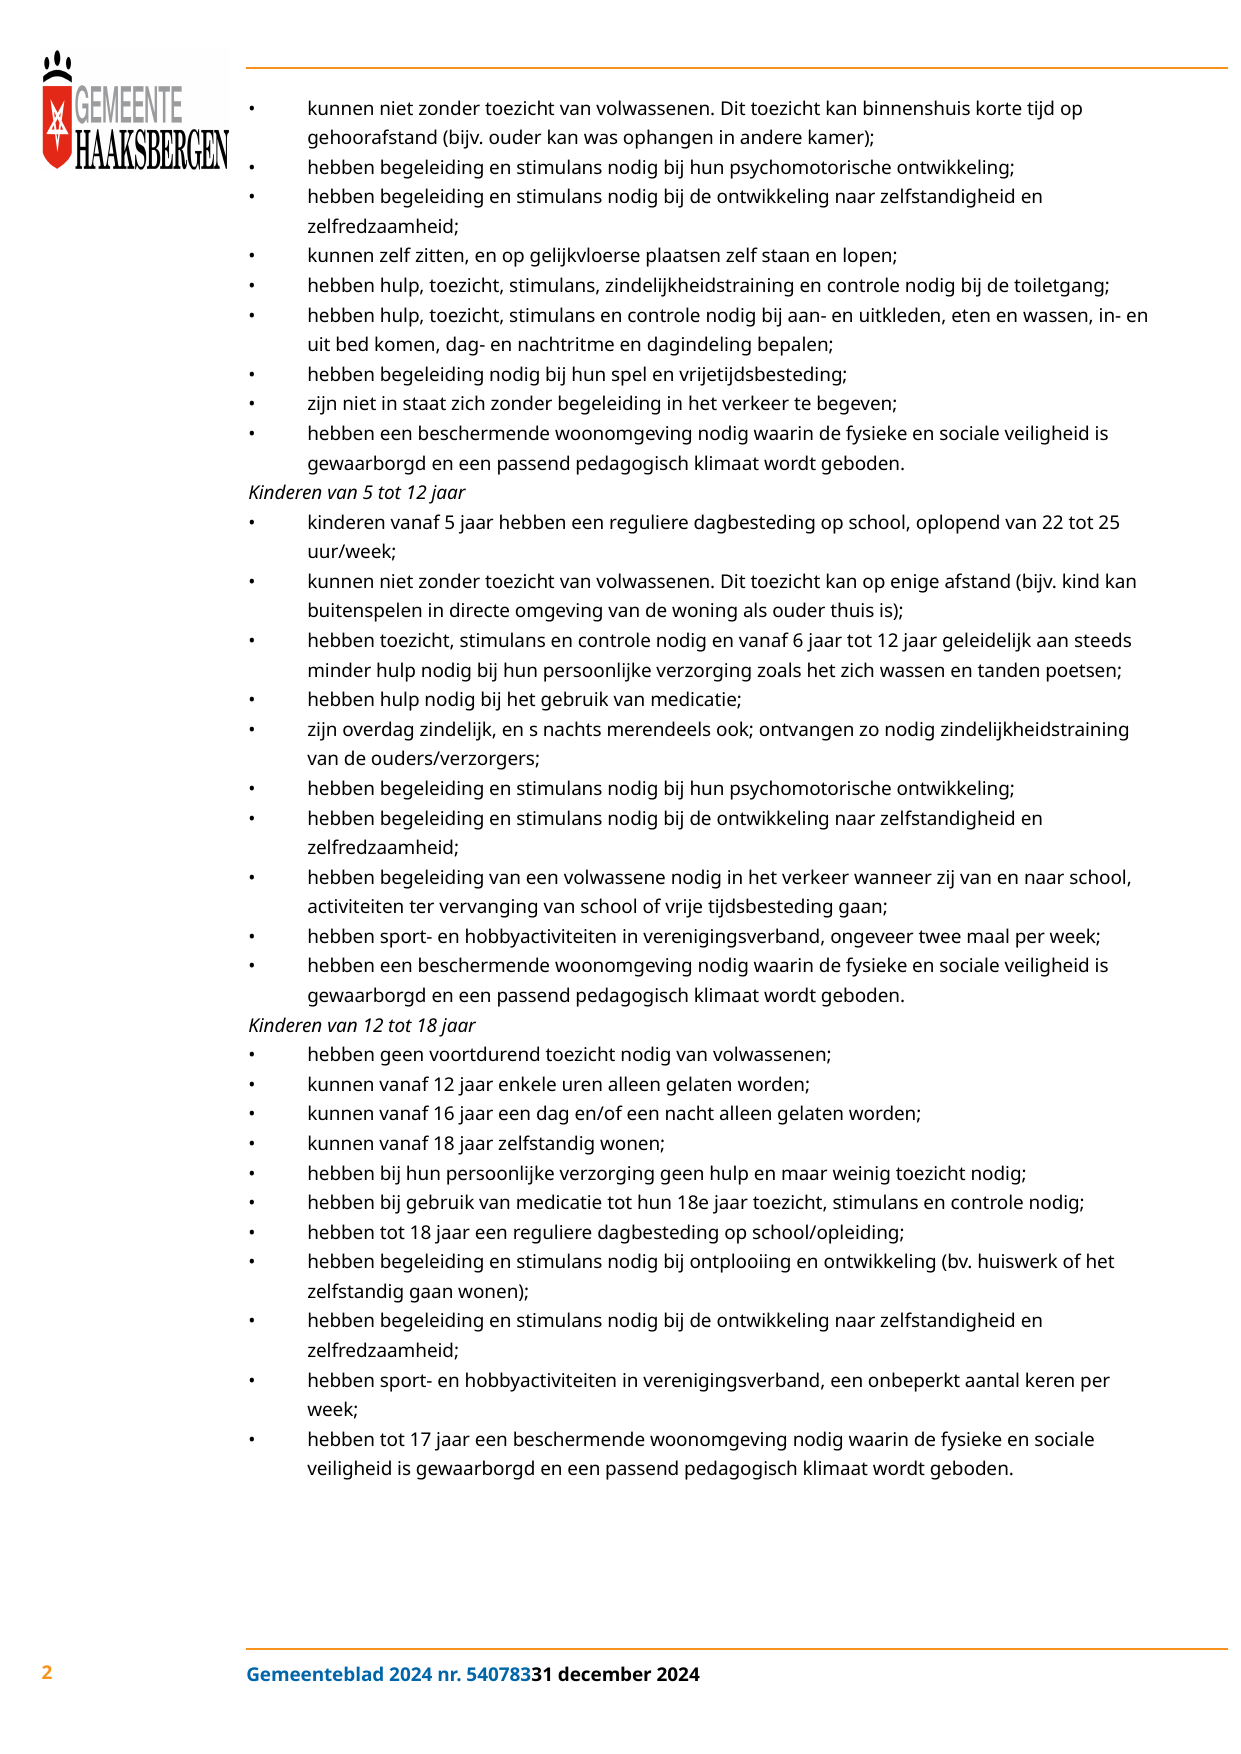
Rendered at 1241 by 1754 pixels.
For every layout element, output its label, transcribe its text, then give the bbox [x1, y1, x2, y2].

list kunnen vanaf 16 jaar een dag en/of een nacht alleen gelaten worden; [248, 1101, 1152, 1126]
list hebben sport- en hobbyactiviteiten in verenigingsverband, ongeveer twee maal per week; [248, 923, 1152, 949]
list kunnen vanaf 12 jaar enkele uren alleen gelaten worden; [248, 1071, 1152, 1097]
list hebben bij gebruik van medicatie tot hun 18e jaar toezicht, stimulans en controle nodig; [248, 1189, 1152, 1215]
list hebben een beschermende woonomgeving nodig waarin de fysieke en sociale veiligheid is gewaarborgd en een passend pedagogisch klimaat wordt geboden. [248, 420, 1152, 476]
list hebben begeleiding en stimulans nodig bij de ontwikkeling naar zelfstandigheid en zelfredzaamheid; [248, 805, 1152, 860]
list hebben geen voortdurend toezicht nodig van volwassenen; [248, 1041, 1152, 1067]
list zijn overdag zindelijk, en s nachts merendeels ook; ontvangen zo nodig zindelijkheidstraining van de ouders/verzorgers; [248, 716, 1152, 771]
text Kinderen van 5 tot 12 jaar [248, 479, 1152, 505]
list hebben een beschermende woonomgeving nodig waarin de fysieke en sociale veiligheid is gewaarborgd en een passend pedagogisch klimaat wordt geboden. [248, 953, 1152, 1008]
list kinderen vanaf 5 jaar hebben een reguliere dagbesteding op school, oplopend van 22 tot 25 uur/week; [248, 509, 1152, 564]
list kunnen niet zonder toezicht van volwassenen. Dit toezicht kan op enige afstand (bijv. kind kan buitenspelen in directe omgeving van de woning als ouder thuis is); [248, 568, 1152, 623]
list hebben hulp, toezicht, stimulans en controle nodig bij aan- en uitkleden, eten en wassen, in- en uit bed komen, dag- en nachtritme en dagindeling bepalen; [248, 302, 1152, 357]
list hebben hulp, toezicht, stimulans, zindelijkheidstraining en controle nodig bij de toiletgang; [248, 272, 1152, 298]
list hebben begeleiding en stimulans nodig bij hun psychomotorische ontwikkeling; [248, 775, 1152, 801]
list hebben begeleiding nodig bij hun spel en vrijetijdsbesteding; [248, 361, 1152, 387]
list hebben tot 17 jaar een beschermende woonomgeving nodig waarin de fysieke en sociale veiligheid is gewaarborgd en een passend pedagogisch klimaat wordt geboden. [248, 1426, 1152, 1481]
list zijn niet in staat zich zonder begeleiding in het verkeer te begeven; [248, 391, 1152, 416]
list hebben begeleiding en stimulans nodig bij ontplooiing en ontwikkeling (bv. huiswerk of het zelfstandig gaan wonen); [248, 1248, 1152, 1304]
list hebben hulp nodig bij het gebruik van medicatie; [248, 686, 1152, 712]
list hebben bij hun persoonlijke verzorging geen hulp en maar weinig toezicht nodig; [248, 1160, 1152, 1186]
list kunnen niet zonder toezicht van volwassenen. Dit toezicht kan binnenshuis korte tijd op gehoorafstand (bijv. ouder kan was ophangen in andere kamer); [248, 95, 1152, 150]
picture [41, 47, 231, 172]
list hebben sport- en hobbyactiviteiten in verenigingsverband, een onbeperkt aantal keren per week; [248, 1367, 1152, 1422]
list hebben begeleiding en stimulans nodig bij hun psychomotorische ontwikkeling; [248, 154, 1152, 180]
list hebben begeleiding en stimulans nodig bij de ontwikkeling naar zelfstandigheid en zelfredzaamheid; [248, 1308, 1152, 1363]
list hebben begeleiding en stimulans nodig bij de ontwikkeling naar zelfstandigheid en zelfredzaamheid; [248, 183, 1152, 239]
list kunnen zelf zitten, en op gelijkvloerse plaatsen zelf staan en lopen; [248, 243, 1152, 268]
list hebben begeleiding van een volwassene nodig in het verkeer wanneer zij van en naar school, activiteiten ter vervanging van school of vrije tijdsbesteding gaan; [248, 864, 1152, 919]
list kunnen vanaf 18 jaar zelfstandig wonen; [248, 1130, 1152, 1156]
text Kinderen van 12 tot 18 jaar [248, 1012, 1152, 1038]
list hebben tot 18 jaar een reguliere dagbesteding op school/opleiding; [248, 1219, 1152, 1245]
list hebben toezicht, stimulans en controle nodig en vanaf 6 jaar tot 12 jaar geleidelijk aan steeds minder hulp nodig bij hun persoonlijke verzorging zoals het zich wassen en tanden poetsen; [248, 627, 1152, 683]
